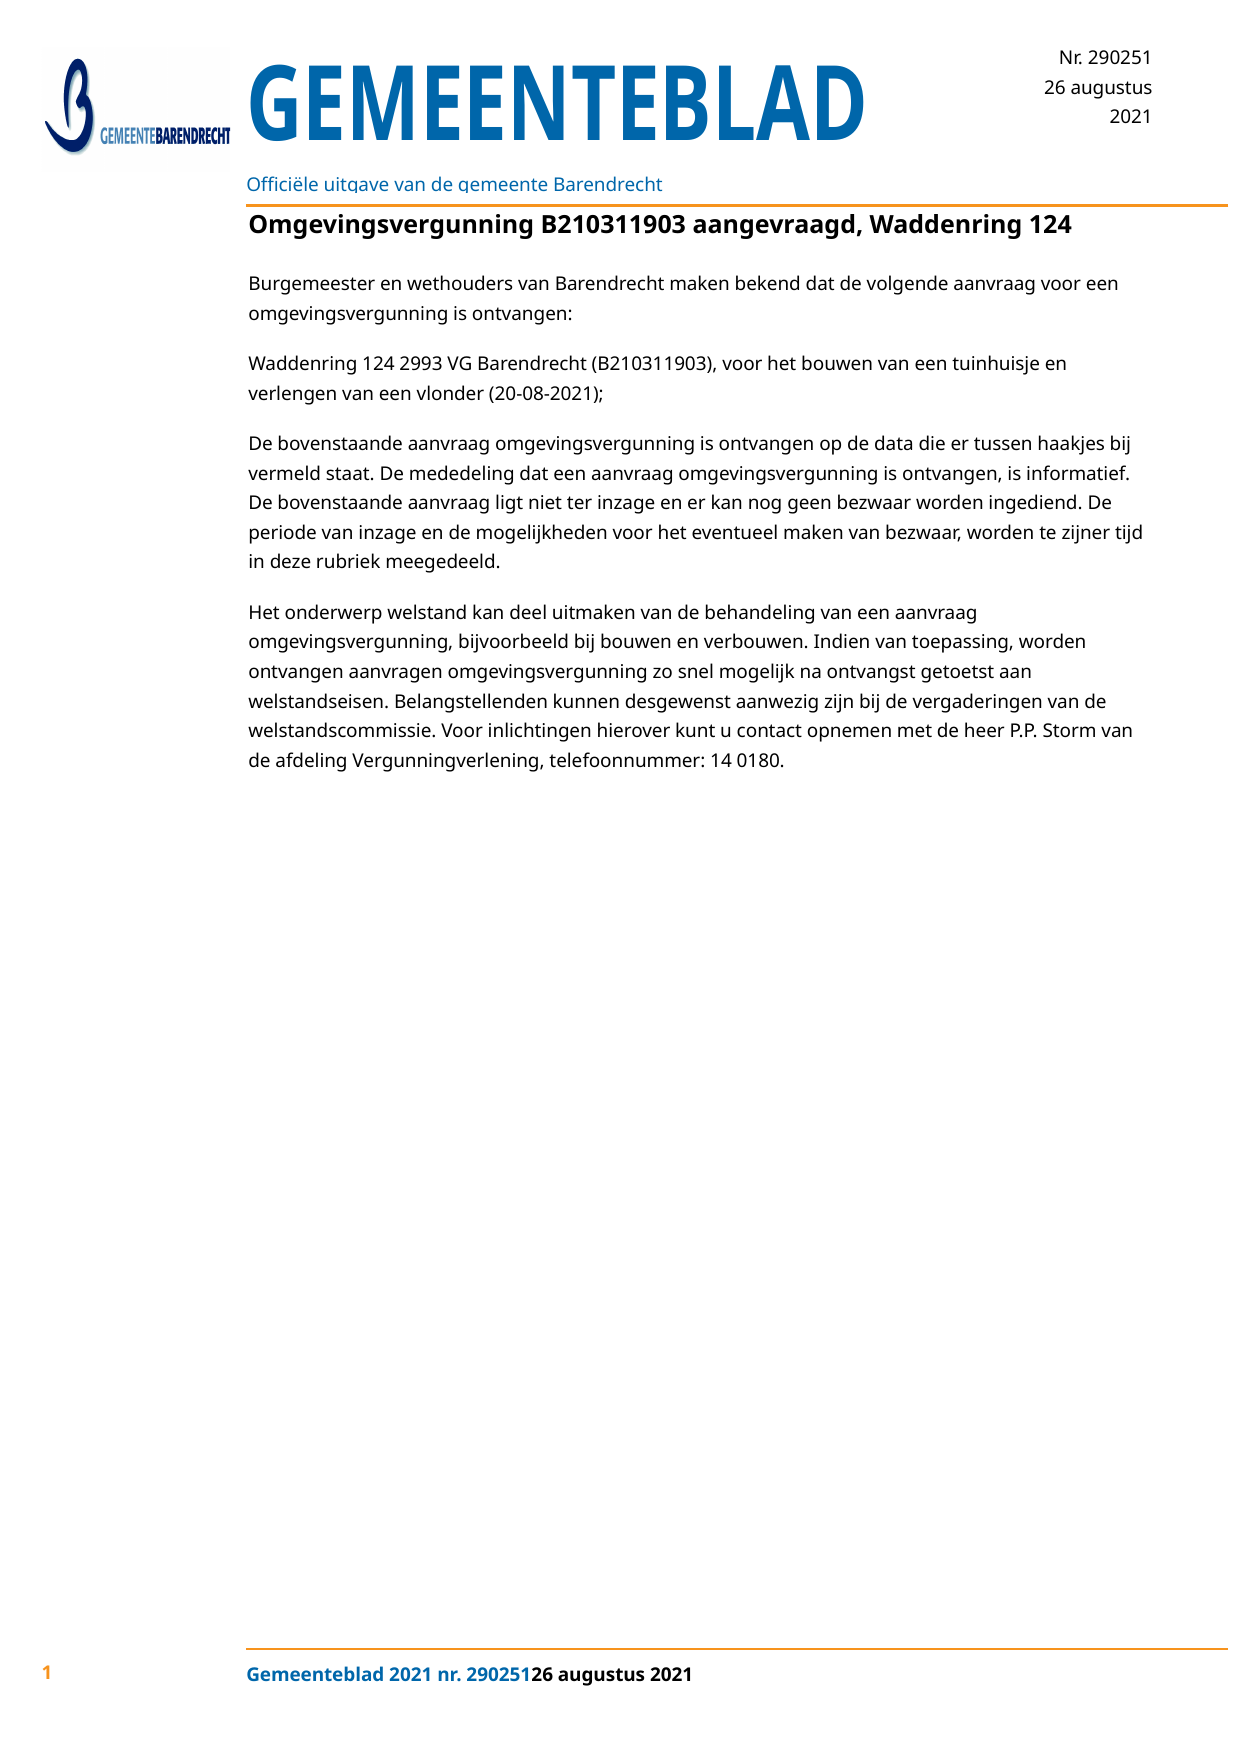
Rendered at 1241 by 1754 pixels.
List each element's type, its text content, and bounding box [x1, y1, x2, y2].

text Het onderwerp welstand kan deel uitmaken van de behandeling van een aanvraag omgevingsvergunning, bijvoorbeeld bij bouwen en verbouwen. Indien van toepassing, worden ontvangen aanvragen omgevingsvergunning zo snel mogelijk na ontvangst getoetst aan welstandseisen. Belangstellenden kunnen desgewenst aanwezig zijn bij de vergaderingen van de welstandscommissie. Voor inlichtingen hierover kunt u contact opnemen met de heer P.P. Storm van de afdeling Vergunningverlening, telefoonnummer: 14 0180. [248, 599, 1152, 773]
text Waddenring 124 2993 VG Barendrecht (B210311903), voor het bouwen van een tuinhuisje en verlengen van een vlonder (20-08-2021); [248, 350, 1152, 406]
text Omgevingsvergunning B210311903 aangevraagd, Waddenring 124 [248, 207, 1152, 241]
picture [41, 47, 231, 172]
text De bovenstaande aanvraag omgevingsvergunning is ontvangen op de data die er tussen haakjes bij vermeld staat. De mededeling dat een aanvraag omgevingsvergunning is ontvangen, is informatief. De bovenstaande aanvraag ligt niet ter inzage en er kan nog geen bezwaar worden ingediend. De periode van inzage en de mogelijkheden voor het eventueel maken van bezwaar, worden te zijner tijd in deze rubriek meegedeeld. [248, 430, 1152, 574]
text Burgemeester en wethouders van Barendrecht maken bekend dat de volgende aanvraag voor een omgevingsvergunning is ontvangen: [248, 270, 1152, 326]
